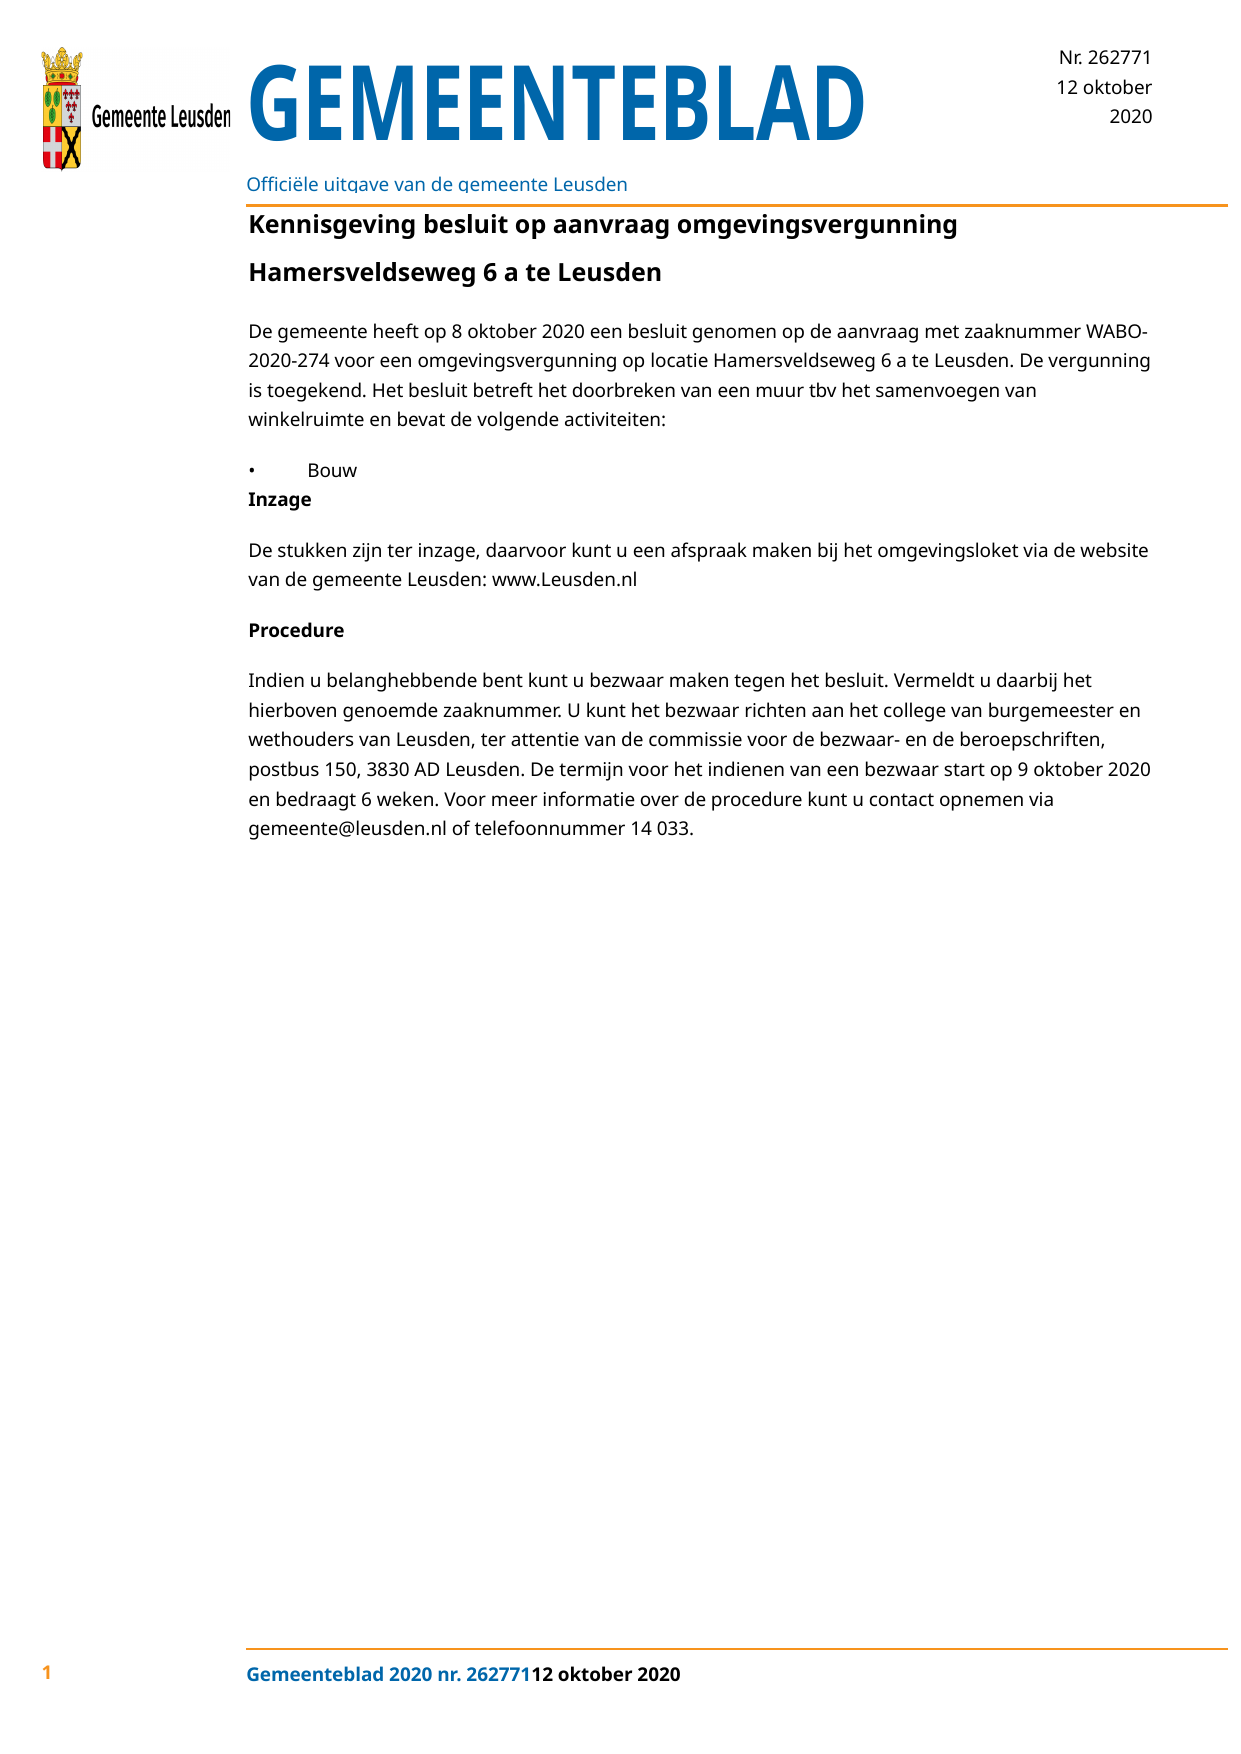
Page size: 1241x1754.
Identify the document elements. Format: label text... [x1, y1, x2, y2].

list Bouw [248, 457, 1152, 483]
text De gemeente heeft op 8 oktober 2020 een besluit genomen op de aanvraag met zaaknummer WABO-2020-274 voor een omgevingsvergunning op locatie Hamersveldseweg 6 a te Leusden. De vergunning is toegekend. Het besluit betreft het doorbreken van een muur tbv het samenvoegen van winkelruimte en bevat de volgende activiteiten: [248, 318, 1152, 432]
text De stukken zijn ter inzage, daarvoor kunt u een afspraak maken bij het omgevingsloket via de website van de gemeente Leusden: www.Leusden.nl [248, 537, 1152, 592]
text Kennisgeving besluit op aanvraag omgevingsvergunning Hamersveldseweg 6 a te Leusden [248, 207, 1152, 288]
picture [41, 47, 231, 172]
text Inzage [248, 487, 1152, 512]
text Procedure [248, 617, 1152, 643]
text Indien u belanghebbende bent kunt u bezwaar maken tegen het besluit. Vermeldt u daarbij het hierboven genoemde zaaknummer. U kunt het bezwaar richten aan het college van burgemeester en wethouders van Leusden, ter attentie van de commissie voor de bezwaar- en de beroepschriften, postbus 150, 3830 AD Leusden. De termijn voor het indienen van een bezwaar start op 9 oktober 2020 en bedraagt 6 weken. Voor meer informatie over de procedure kunt u contact opnemen via gemeente@leusden.nl of telefoonnummer 14 033. [248, 667, 1152, 841]
